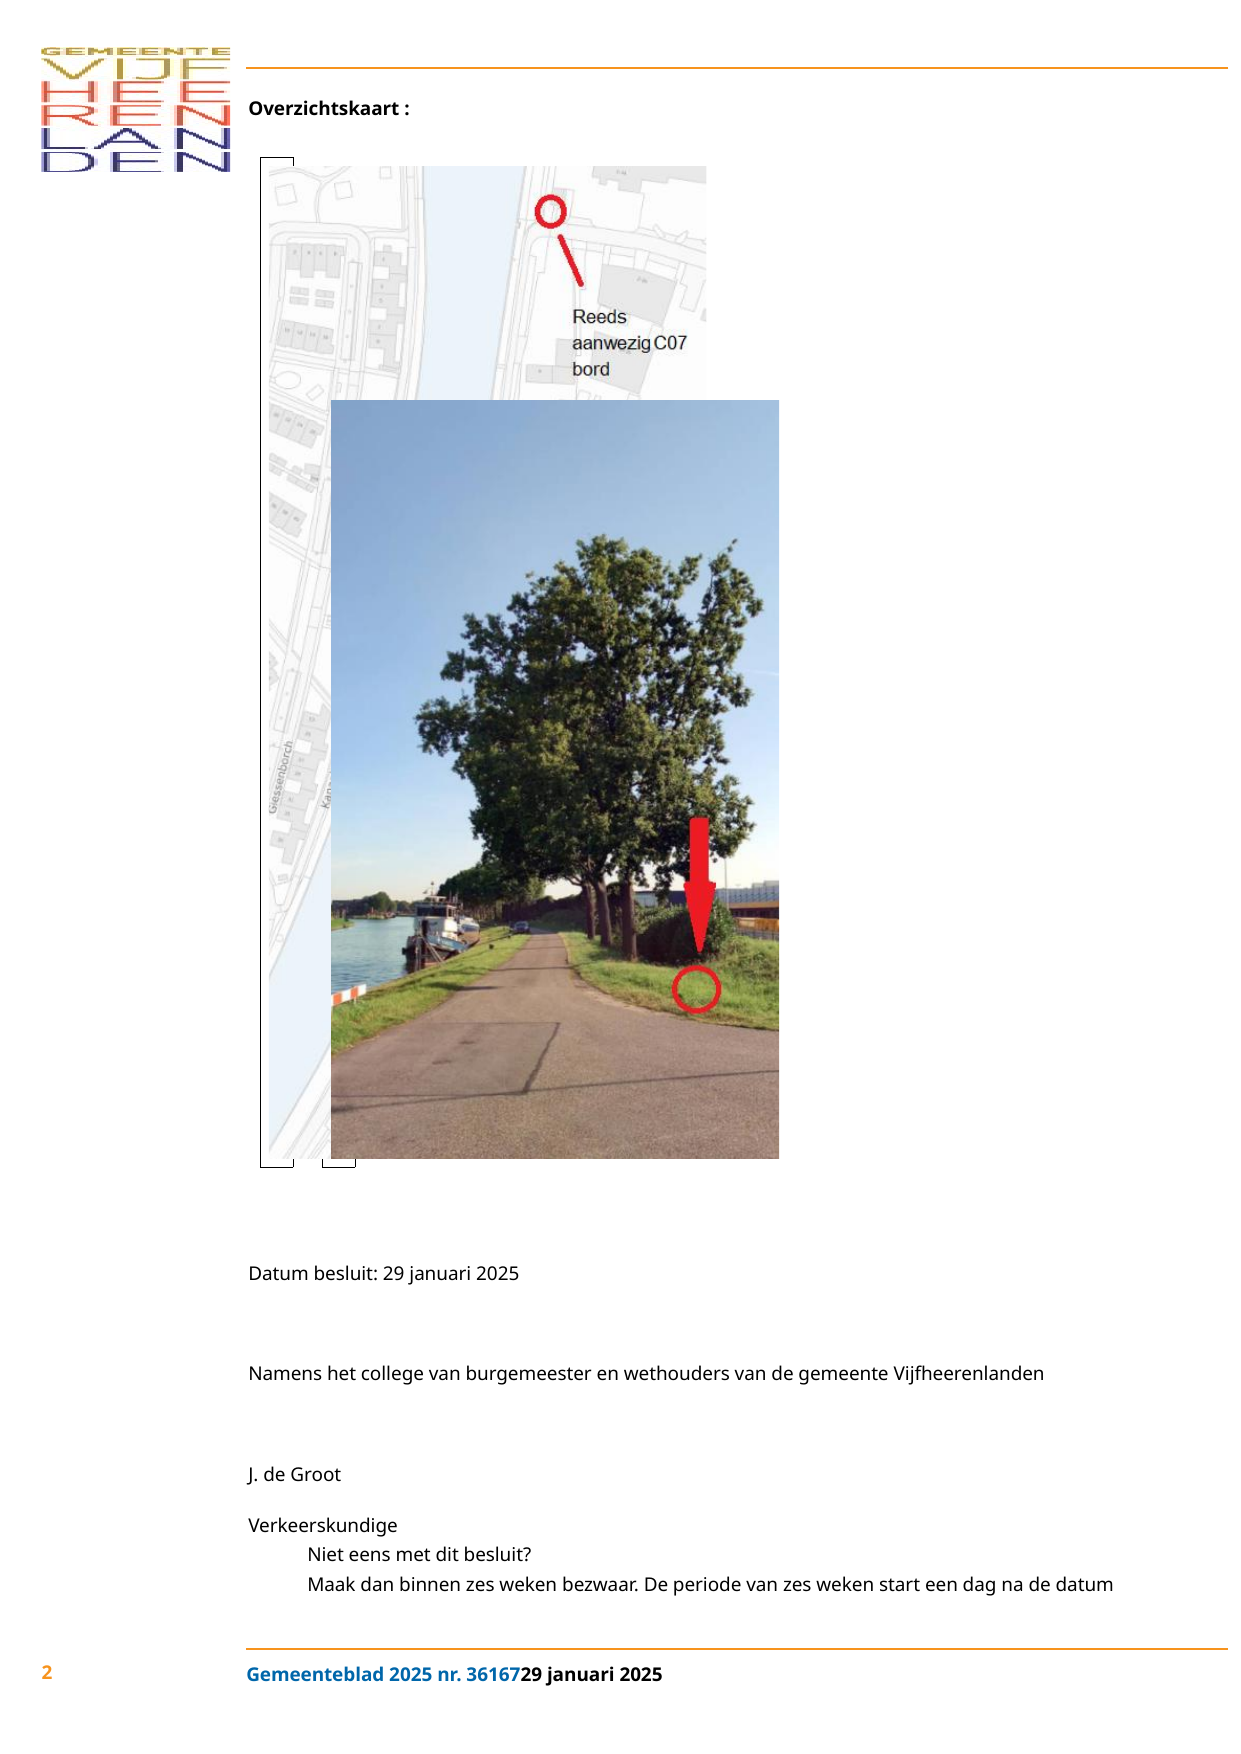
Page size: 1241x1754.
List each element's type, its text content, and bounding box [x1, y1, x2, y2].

text J. de Groot [248, 1461, 1152, 1487]
text Namens het college van burgemeester en wethouders van de gemeente Vijfheerenlanden [248, 1361, 1152, 1386]
text Overzichtskaart : [248, 95, 1152, 121]
text Datum besluit: 29 januari 2025 [248, 1260, 1152, 1285]
text Verkeerskundige [248, 1512, 1152, 1537]
list Niet eens met dit besluit? [248, 1541, 1152, 1567]
list Maak dan binnen zes weken bezwaar. De periode van zes weken start een dag na de datum [248, 1571, 1152, 1597]
picture [41, 47, 231, 172]
picture [268, 166, 780, 1159]
